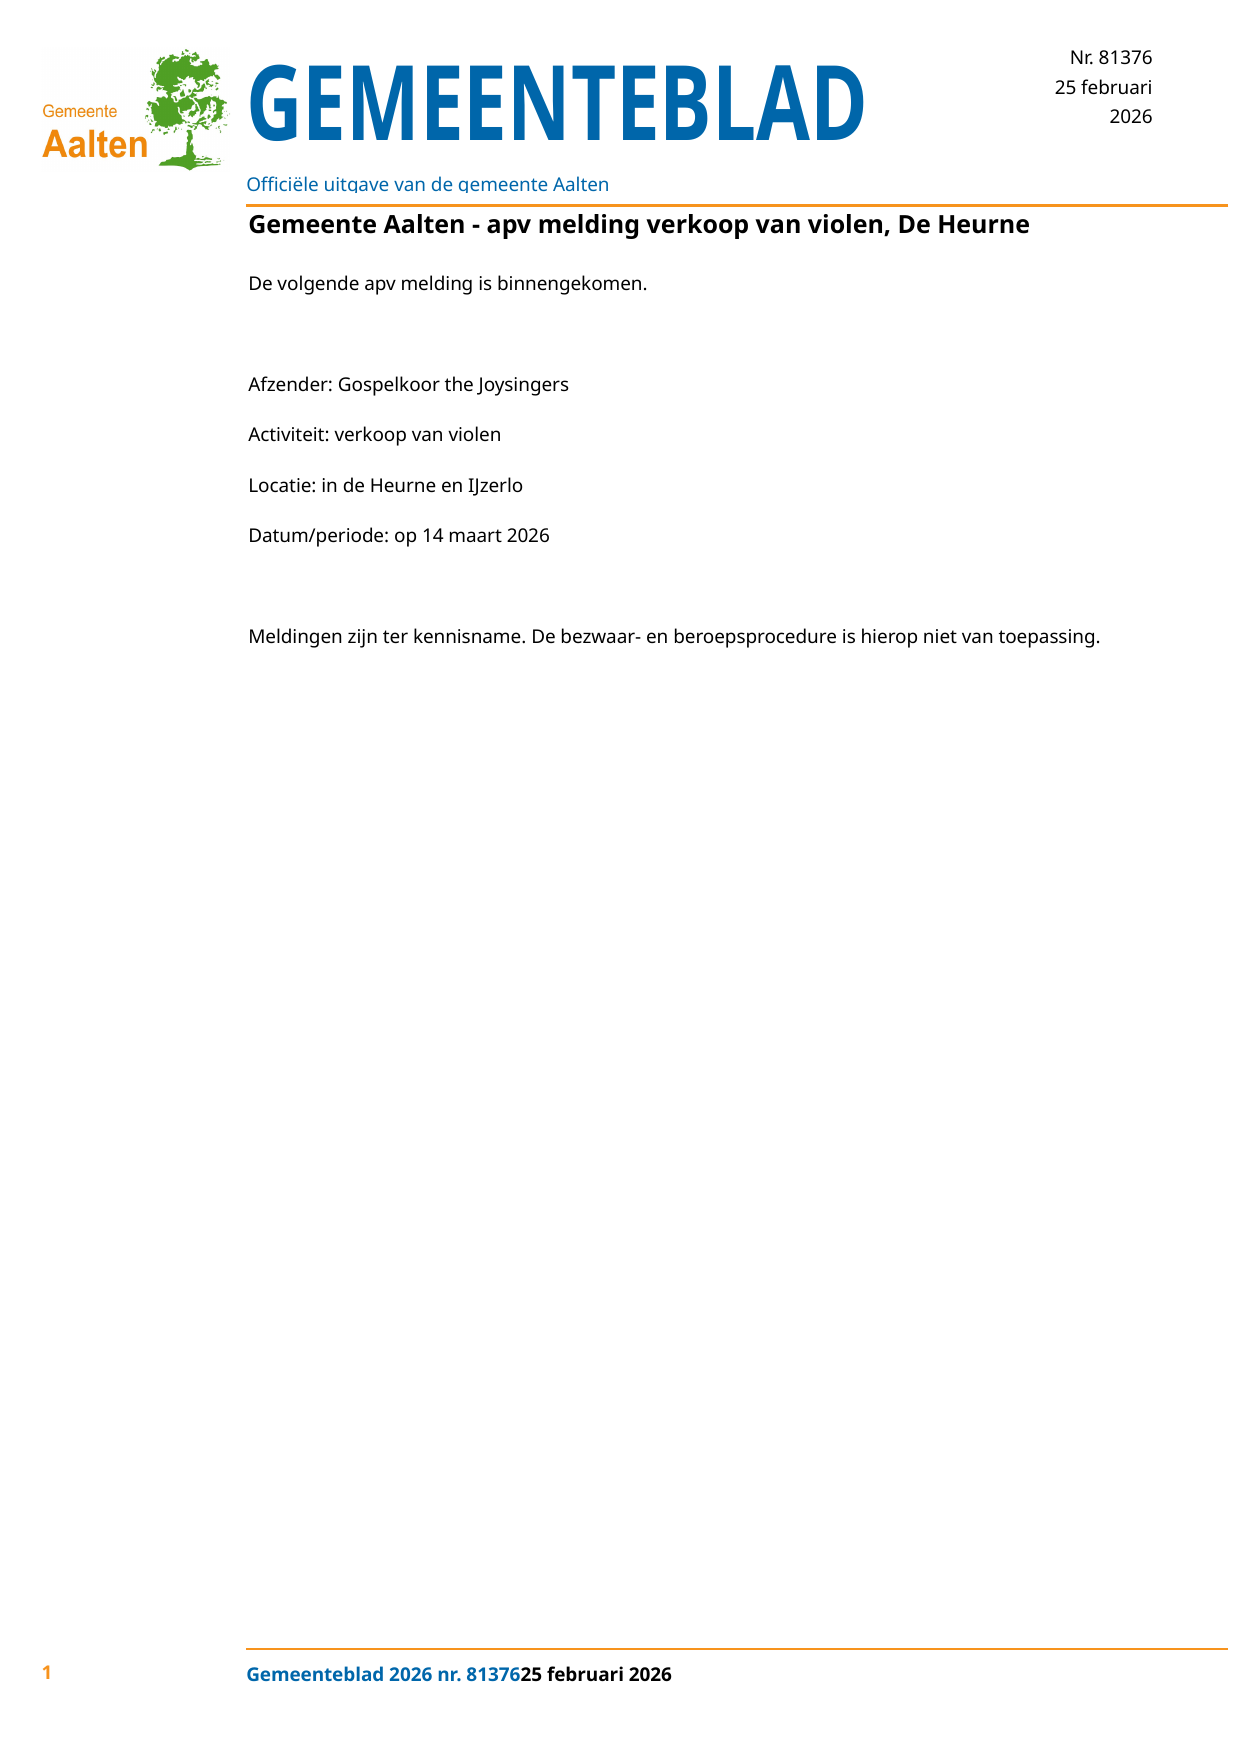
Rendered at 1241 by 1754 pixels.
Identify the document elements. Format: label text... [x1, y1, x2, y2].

text Meldingen zijn ter kennisname. De bezwaar- en beroepsprocedure is hierop niet van toepassing. [248, 623, 1152, 649]
text Afzender: Gospelkoor the Joysingers [248, 371, 1152, 397]
picture [41, 47, 231, 172]
text Activiteit: verkoop van violen [248, 422, 1152, 447]
text Locatie: in de Heurne en IJzerlo [248, 472, 1152, 498]
text De volgende apv melding is binnengekomen. [248, 270, 1152, 296]
text Gemeente Aalten - apv melding verkoop van violen, De Heurne [248, 207, 1152, 241]
text Datum/periode: op 14 maart 2026 [248, 522, 1152, 548]
